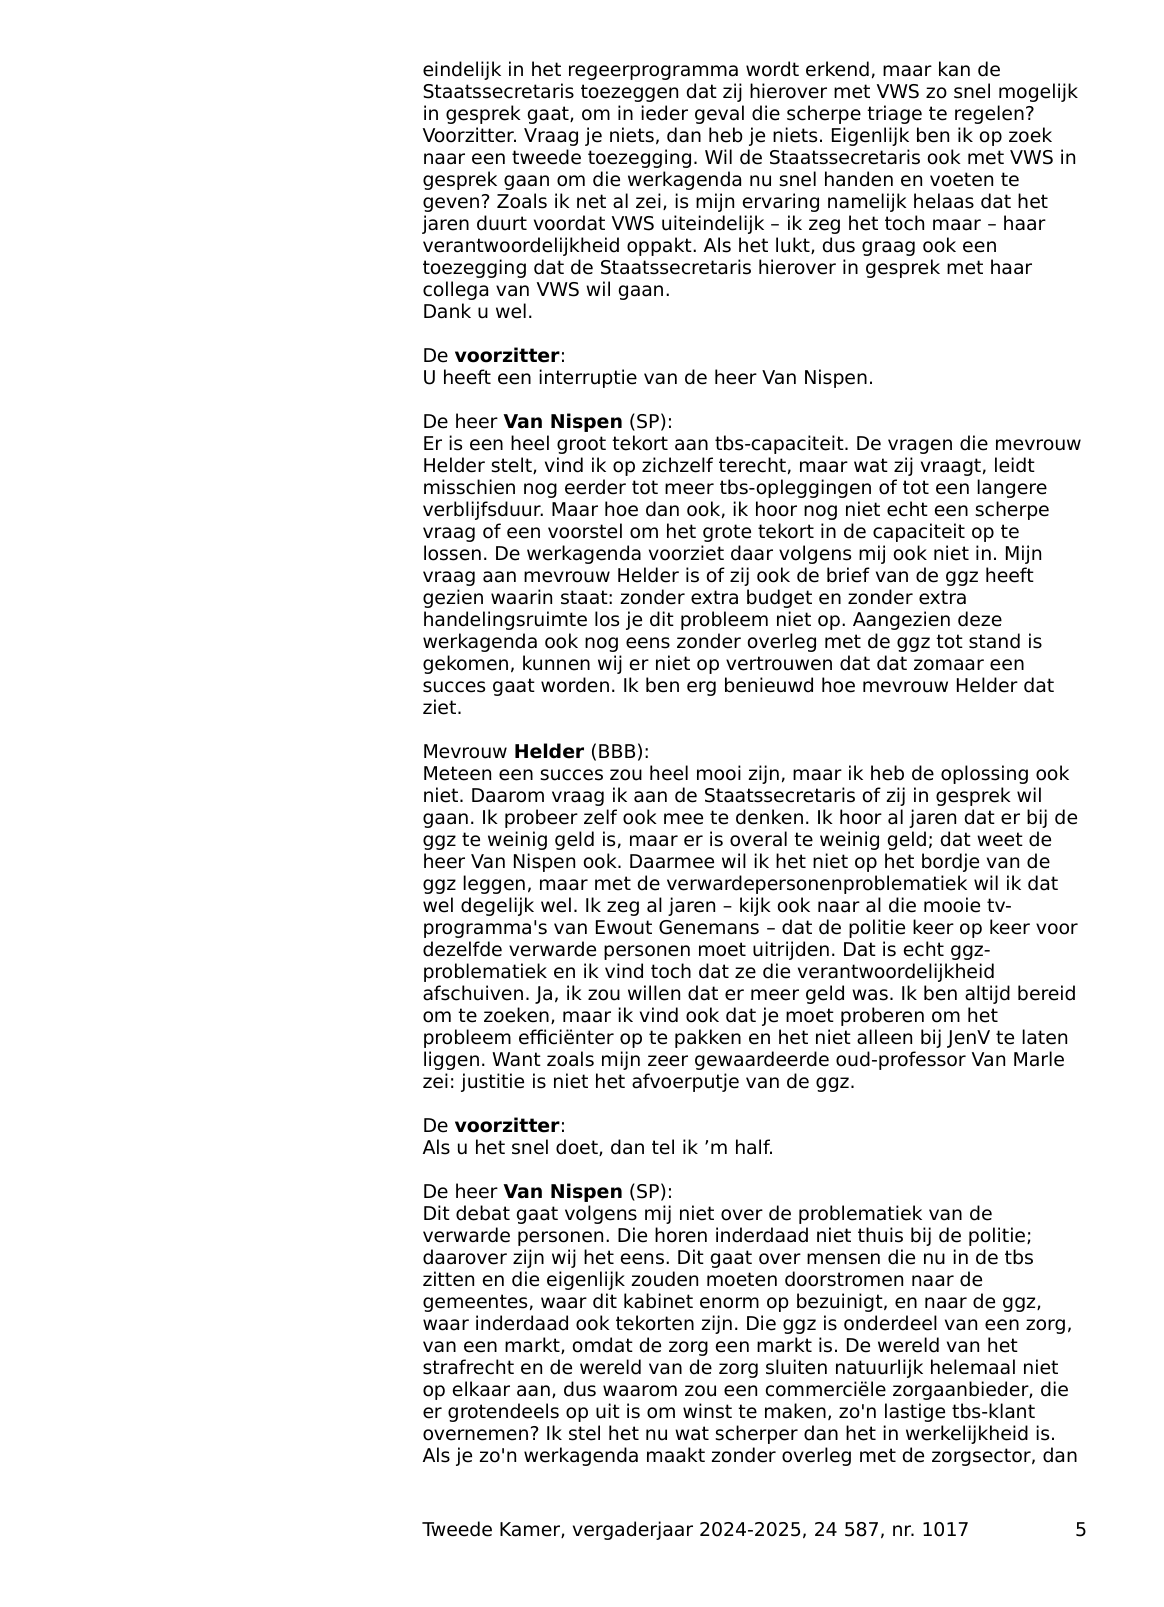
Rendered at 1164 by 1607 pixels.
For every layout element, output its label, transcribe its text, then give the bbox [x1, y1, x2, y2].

text Er is een heel groot tekort aan tbs-capaciteit. De vragen die mevrouw Helder stelt, vind ik op zichzelf terecht, maar wat zij vraagt, leidt misschien nog eerder tot meer tbs-opleggingen of tot een langere verblijfsduur. Maar hoe dan ook, ik hoor nog niet echt een scherpe vraag of een voorstel om het grote tekort in de capaciteit op te lossen. De werkagenda voorziet daar volgens mij ook niet in. Mijn vraag aan mevrouw Helder is of zij ook de brief van de ggz heeft gezien waarin staat: zonder extra budget en zonder extra handelingsruimte los je dit probleem niet op. Aangezien deze werkagenda ook nog eens zonder overleg met de ggz tot stand is gekomen, kunnen wij er niet op vertrouwen dat dat zomaar een succes gaat worden. Ik ben erg benieuwd hoe mevrouw Helder dat ziet. [422, 433, 1087, 719]
text eindelijk in het regeerprogramma wordt erkend, maar kan de Staatssecretaris toezeggen dat zij hierover met VWS zo snel mogelijk in gesprek gaat, om in ieder geval die scherpe triage te regelen? [422, 59, 1087, 125]
text De voorzitter: [422, 345, 1087, 367]
text Voorzitter. Vraag je niets, dan heb je niets. Eigenlijk ben ik op zoek naar een tweede toezegging. Wil de Staatssecretaris ook met VWS in gesprek gaan om die werkagenda nu snel handen en voeten te geven? Zoals ik net al zei, is mijn ervaring namelijk helaas dat het jaren duurt voordat VWS uiteindelijk – ik zeg het toch maar – haar verantwoordelijkheid oppakt. Als het lukt, dus graag ook een toezegging dat de Staatssecretaris hierover in gesprek met haar collega van VWS wil gaan. [422, 125, 1087, 301]
text De voorzitter: [422, 1115, 1087, 1137]
text Meteen een succes zou heel mooi zijn, maar ik heb de oplossing ook niet. Daarom vraag ik aan de Staatssecretaris of zij in gesprek wil gaan. Ik probeer zelf ook mee te denken. Ik hoor al jaren dat er bij de ggz te weinig geld is, maar er is overal te weinig geld; dat weet de heer Van Nispen ook. Daarmee wil ik het niet op het bordje van de ggz leggen, maar met de verwardepersonenproblematiek wil ik dat wel degelijk wel. Ik zeg al jaren – kijk ook naar al die mooie tv-programma's van Ewout Genemans – dat de politie keer op keer voor dezelfde verwarde personen moet uitrijden. Dat is echt ggz-problematiek en ik vind toch dat ze die verantwoordelijkheid afschuiven. Ja, ik zou willen dat er meer geld was. Ik ben altijd bereid om te zoeken, maar ik vind ook dat je moet proberen om het probleem efficiënter op te pakken en het niet alleen bij JenV te laten liggen. Want zoals mijn zeer gewaardeerde oud-professor Van Marle zei: justitie is niet het afvoerputje van de ggz. [422, 763, 1087, 1093]
text Als u het snel doet, dan tel ik ’m half. [422, 1137, 1087, 1159]
text Dit debat gaat volgens mij niet over de problematiek van de verwarde personen. Die horen inderdaad niet thuis bij de politie; daarover zijn wij het eens. Dit gaat over mensen die nu in de tbs zitten en die eigenlijk zouden moeten doorstromen naar de gemeentes, waar dit kabinet enorm op bezuinigt, en naar de ggz, waar inderdaad ook tekorten zijn. Die ggz is onderdeel van een zorg, van een markt, omdat de zorg een markt is. De wereld van het strafrecht en de wereld van de zorg sluiten natuurlijk helemaal niet op elkaar aan, dus waarom zou een commerciële zorgaanbieder, die er grotendeels op uit is om winst te maken, zo'n lastige tbs-klant overnemen? Ik stel het nu wat scherper dan het in werkelijkheid is. Als je zo'n werkagenda maakt zonder overleg met de zorgsector, dan [422, 1203, 1087, 1467]
text De heer Van Nispen (SP): [422, 411, 1087, 433]
text U heeft een interruptie van de heer Van Nispen. [422, 367, 1087, 389]
text De heer Van Nispen (SP): [422, 1181, 1087, 1203]
text Mevrouw Helder (BBB): [422, 741, 1087, 763]
text Dank u wel. [422, 301, 1087, 323]
